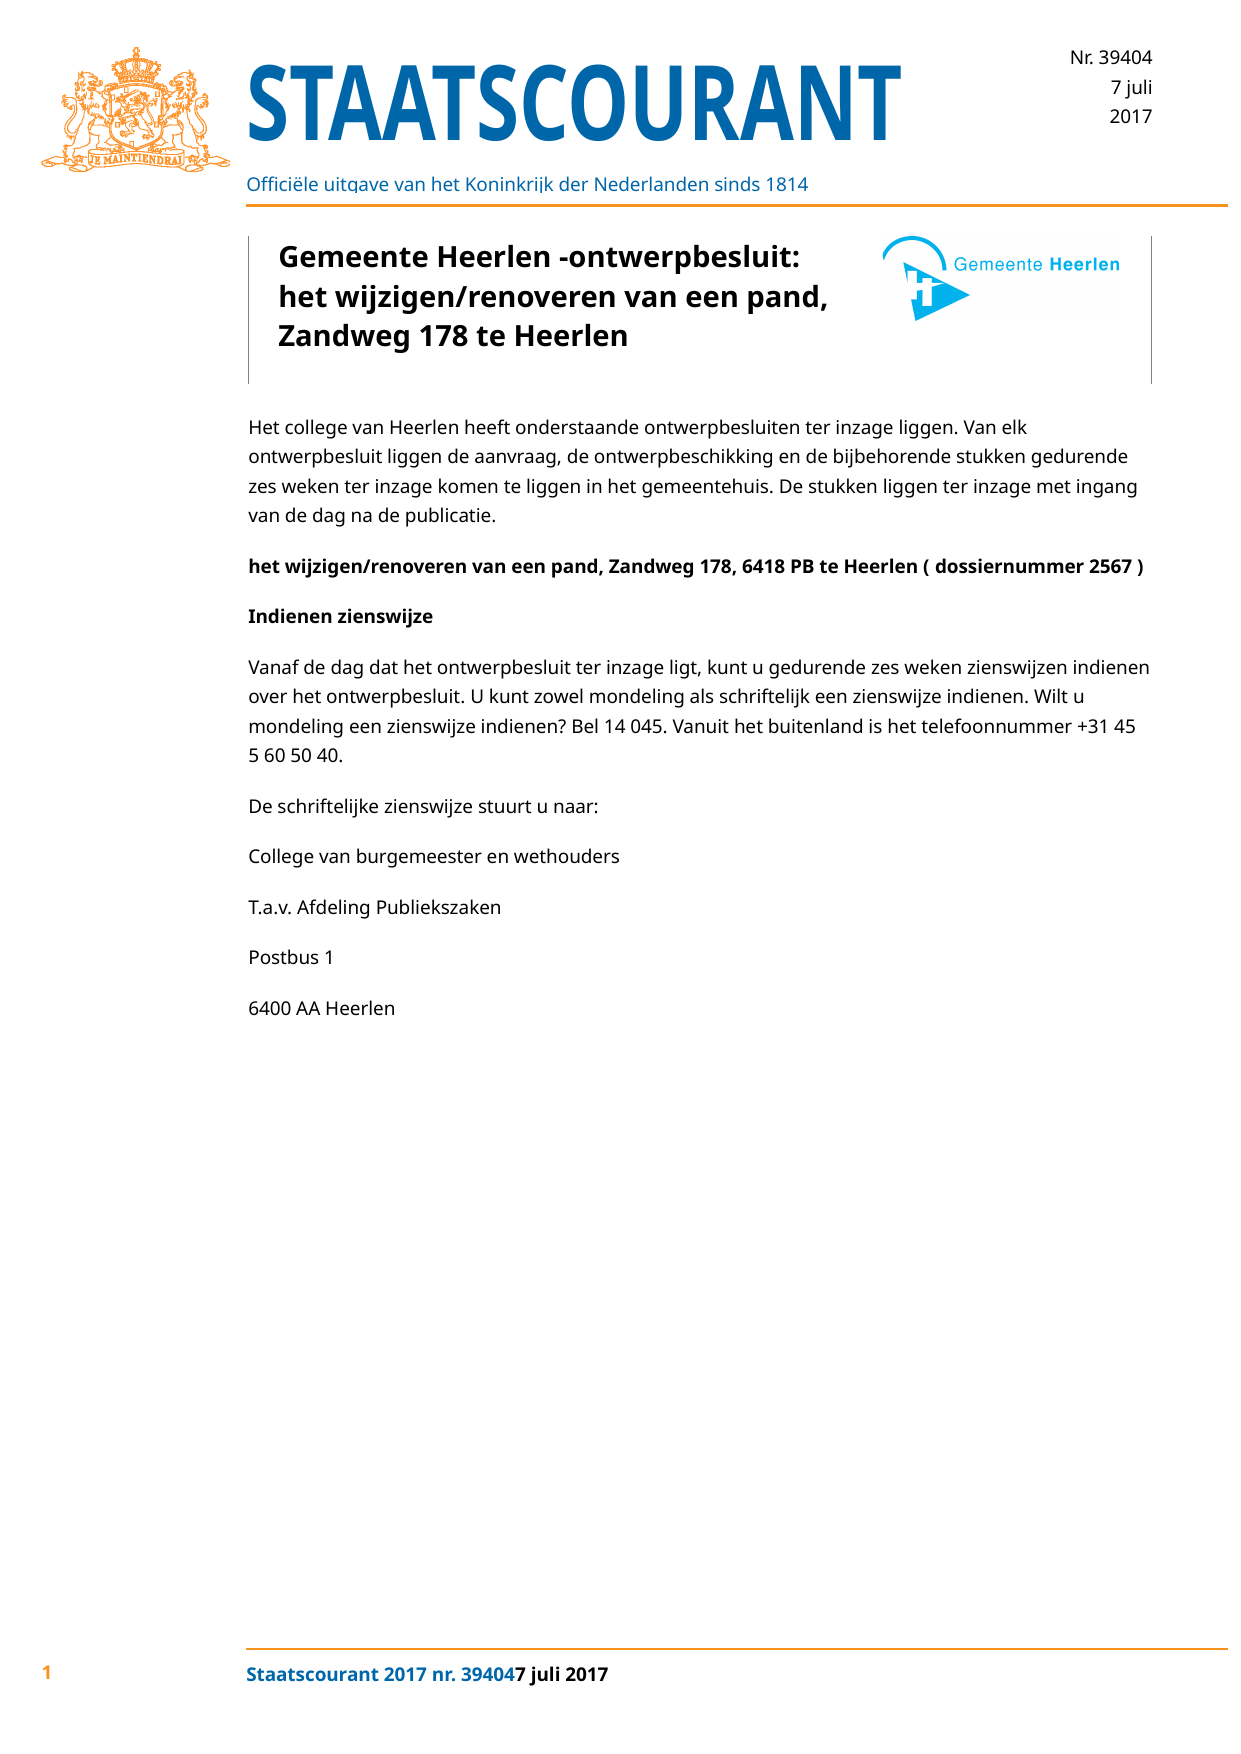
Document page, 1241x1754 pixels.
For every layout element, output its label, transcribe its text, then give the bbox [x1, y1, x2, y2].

text Postbus 1 [248, 944, 1152, 970]
text het wijzigen/renoveren van een pand, Zandweg 178, 6418 PB te Heerlen ( dossiernummer 2567 ) [248, 553, 1152, 579]
text Vanaf de dag dat het ontwerpbesluit ter inzage ligt, kunt u gedurende zes weken zienswijzen indienen over het ontwerpbesluit. U kunt zowel mondeling als schriftelijk een zienswijze indienen. Wilt u mondeling een zienswijze indienen? Bel 14 045. Vanuit het buitenland is het telefoonnummer +31 45 5 60 50 40. [248, 654, 1152, 768]
table_header Gemeente Heerlen -ontwerpbesluit: het wijzigen/renoveren van een pand, Zandweg 178 te Heerlen [249, 236, 850, 384]
table_header [850, 236, 1151, 384]
text T.a.v. Afdeling Publiekszaken [248, 894, 1152, 920]
text Indienen zienswijze [248, 603, 1152, 629]
picture [882, 236, 1119, 321]
text 6400 AA Heerlen [248, 995, 1152, 1021]
text College van burgemeester en wethouders [248, 843, 1152, 869]
picture [882, 236, 903, 252]
picture [41, 47, 231, 172]
text Het college van Heerlen heeft onderstaande ontwerpbesluiten ter inzage liggen. Van elk ontwerpbesluit liggen de aanvraag, de ontwerpbeschikking en de bijbehorende stukken gedurende zes weken ter inzage komen te liggen in het gemeentehuis. De stukken liggen ter inzage met ingang van de dag na de publicatie. [248, 414, 1152, 528]
text De schriftelijke zienswijze stuurt u naar: [248, 793, 1152, 819]
